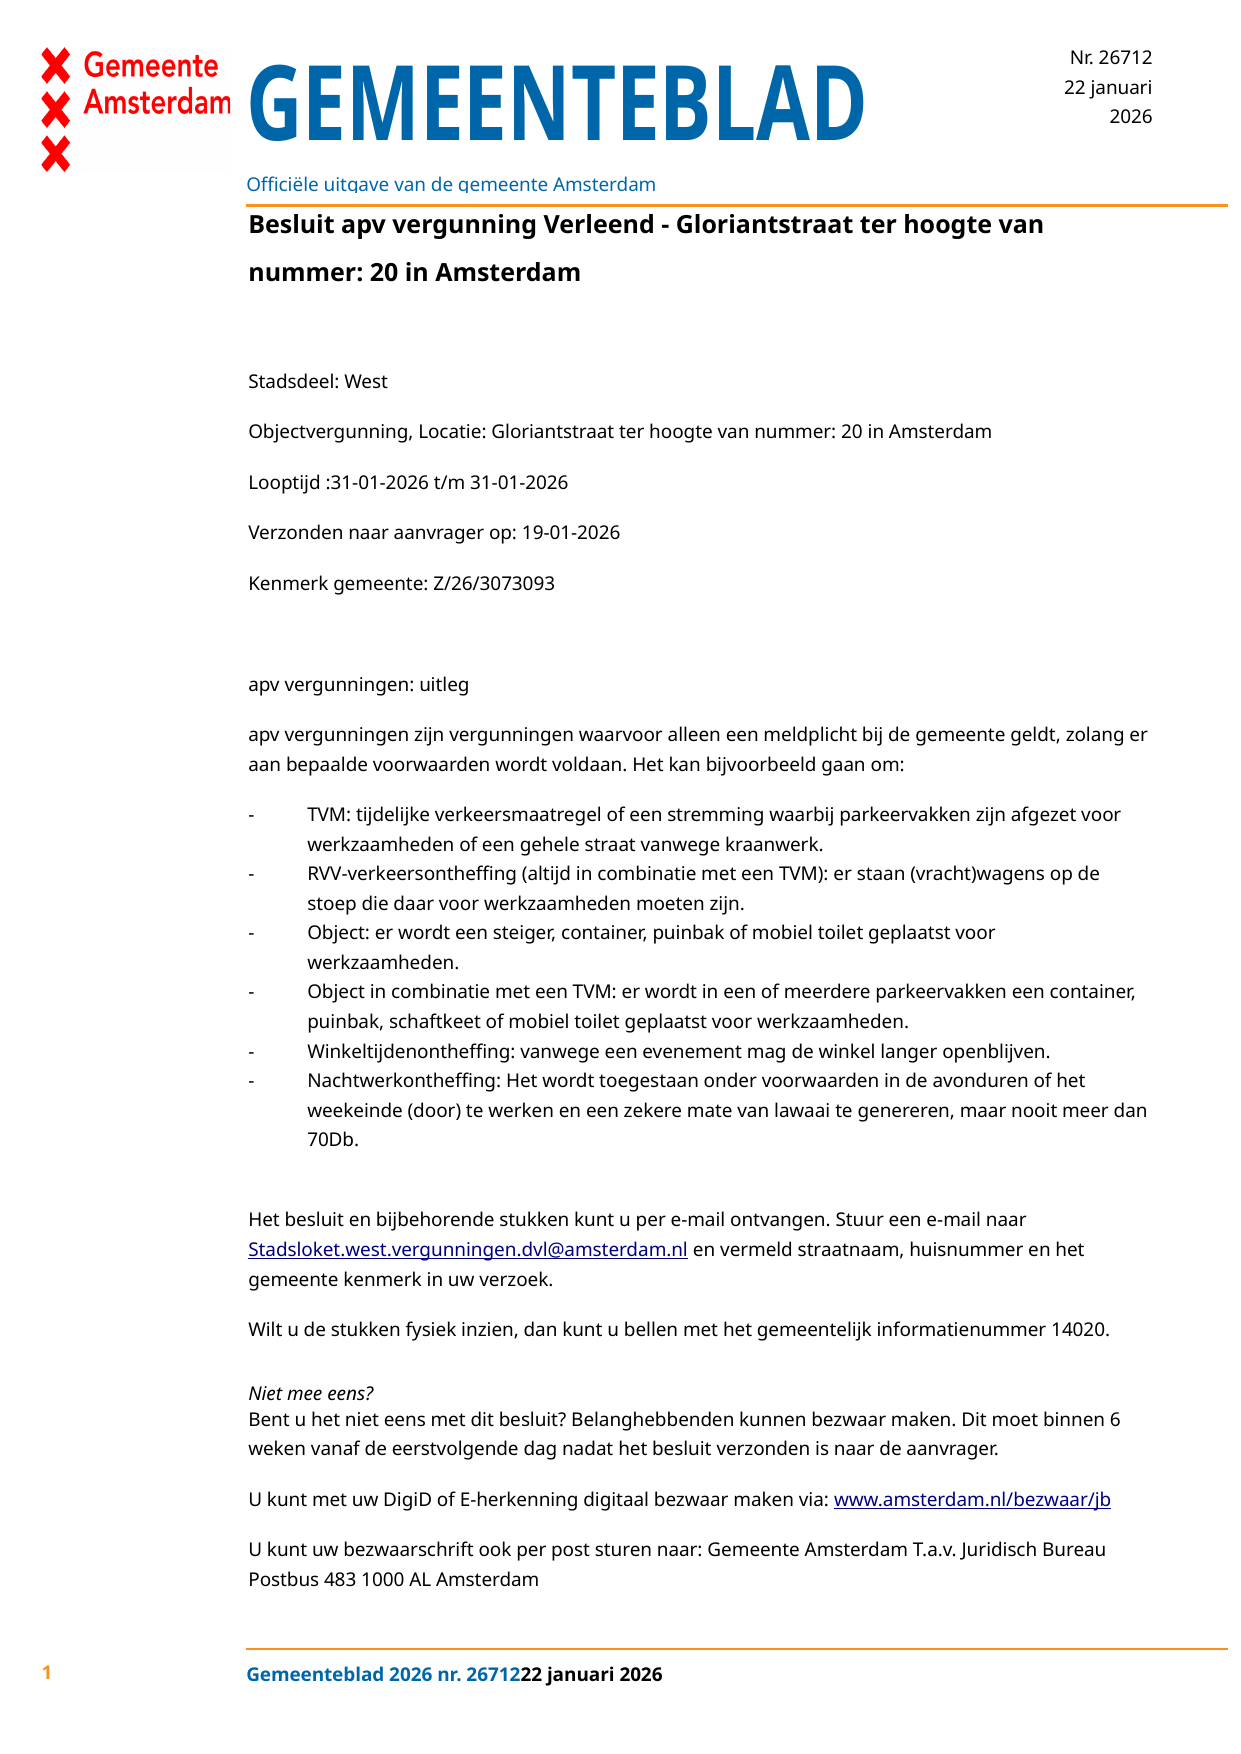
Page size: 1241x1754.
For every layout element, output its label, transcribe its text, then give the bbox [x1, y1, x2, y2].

text Het besluit en bijbehorende stukken kunt u per e-mail ontvangen. Stuur een e-mail naar Stadsloket.west.vergunningen.dvl@amsterdam.nl en vermeld straatnaam, huisnummer en het gemeente kenmerk in uw verzoek. [248, 1207, 1152, 1292]
text U kunt met uw DigiD of E-herkenning digitaal bezwaar maken via: www.amsterdam.nl/bezwaar/jb [248, 1486, 1152, 1512]
text Wilt u de stukken fysiek inzien, dan kunt u bellen met het gemeentelijk informatienummer 14020. [248, 1316, 1152, 1342]
text Looptijd :31-01-2026 t/m 31-01-2026 [248, 469, 1152, 495]
list RVV-verkeersontheffing (altijd in combinatie met een TVM): er staan (vracht)wagens op de stoep die daar voor werkzaamheden moeten zijn. [248, 860, 1152, 916]
text Niet mee eens? [248, 1380, 1152, 1406]
list Nachtwerkontheffing: Het wordt toegestaan onder voorwaarden in de avonduren of het weekeinde (door) te werken en een zekere mate van lawaai te genereren, maar nooit meer dan 70Db. [248, 1067, 1152, 1152]
text Objectvergunning, Locatie: Gloriantstraat ter hoogte van nummer: 20 in Amsterdam [248, 419, 1152, 444]
list Object: er wordt een steiger, container, puinbak of mobiel toilet geplaatst voor werkzaamheden. [248, 919, 1152, 975]
text apv vergunningen: uitleg [248, 671, 1152, 697]
text Verzonden naar aanvrager op: 19-01-2026 [248, 519, 1152, 545]
list TVM: tijdelijke verkeersmaatregel of een stremming waarbij parkeervakken zijn afgezet voor werkzaamheden of een gehele straat vanwege kraanwerk. [248, 801, 1152, 857]
text U kunt uw bezwaarschrift ook per post sturen naar: Gemeente Amsterdam T.a.v. Juridisch Bureau Postbus 483 1000 AL Amsterdam [248, 1536, 1152, 1592]
picture [41, 47, 231, 172]
text Bent u het niet eens met dit besluit? Belanghebbenden kunnen bezwaar maken. Dit moet binnen 6 weken vanaf de eerstvolgende dag nadat het besluit verzonden is naar de aanvrager. [248, 1406, 1152, 1461]
list Object in combinatie met een TVM: er wordt in een of meerdere parkeervakken een container, puinbak, schaftkeet of mobiel toilet geplaatst voor werkzaamheden. [248, 979, 1152, 1034]
text apv vergunningen zijn vergunningen waarvoor alleen een meldplicht bij de gemeente geldt, zolang er aan bepaalde voorwaarden wordt voldaan. Het kan bijvoorbeeld gaan om: [248, 721, 1152, 777]
text Kenmerk gemeente: Z/26/3073093 [248, 570, 1152, 596]
text Besluit apv vergunning Verleend - Gloriantstraat ter hoogte van nummer: 20 in Amsterdam [248, 207, 1152, 288]
text Stadsdeel: West [248, 368, 1152, 394]
list Winkeltijdenontheffing: vanwege een evenement mag de winkel langer openblijven. [248, 1038, 1152, 1064]
